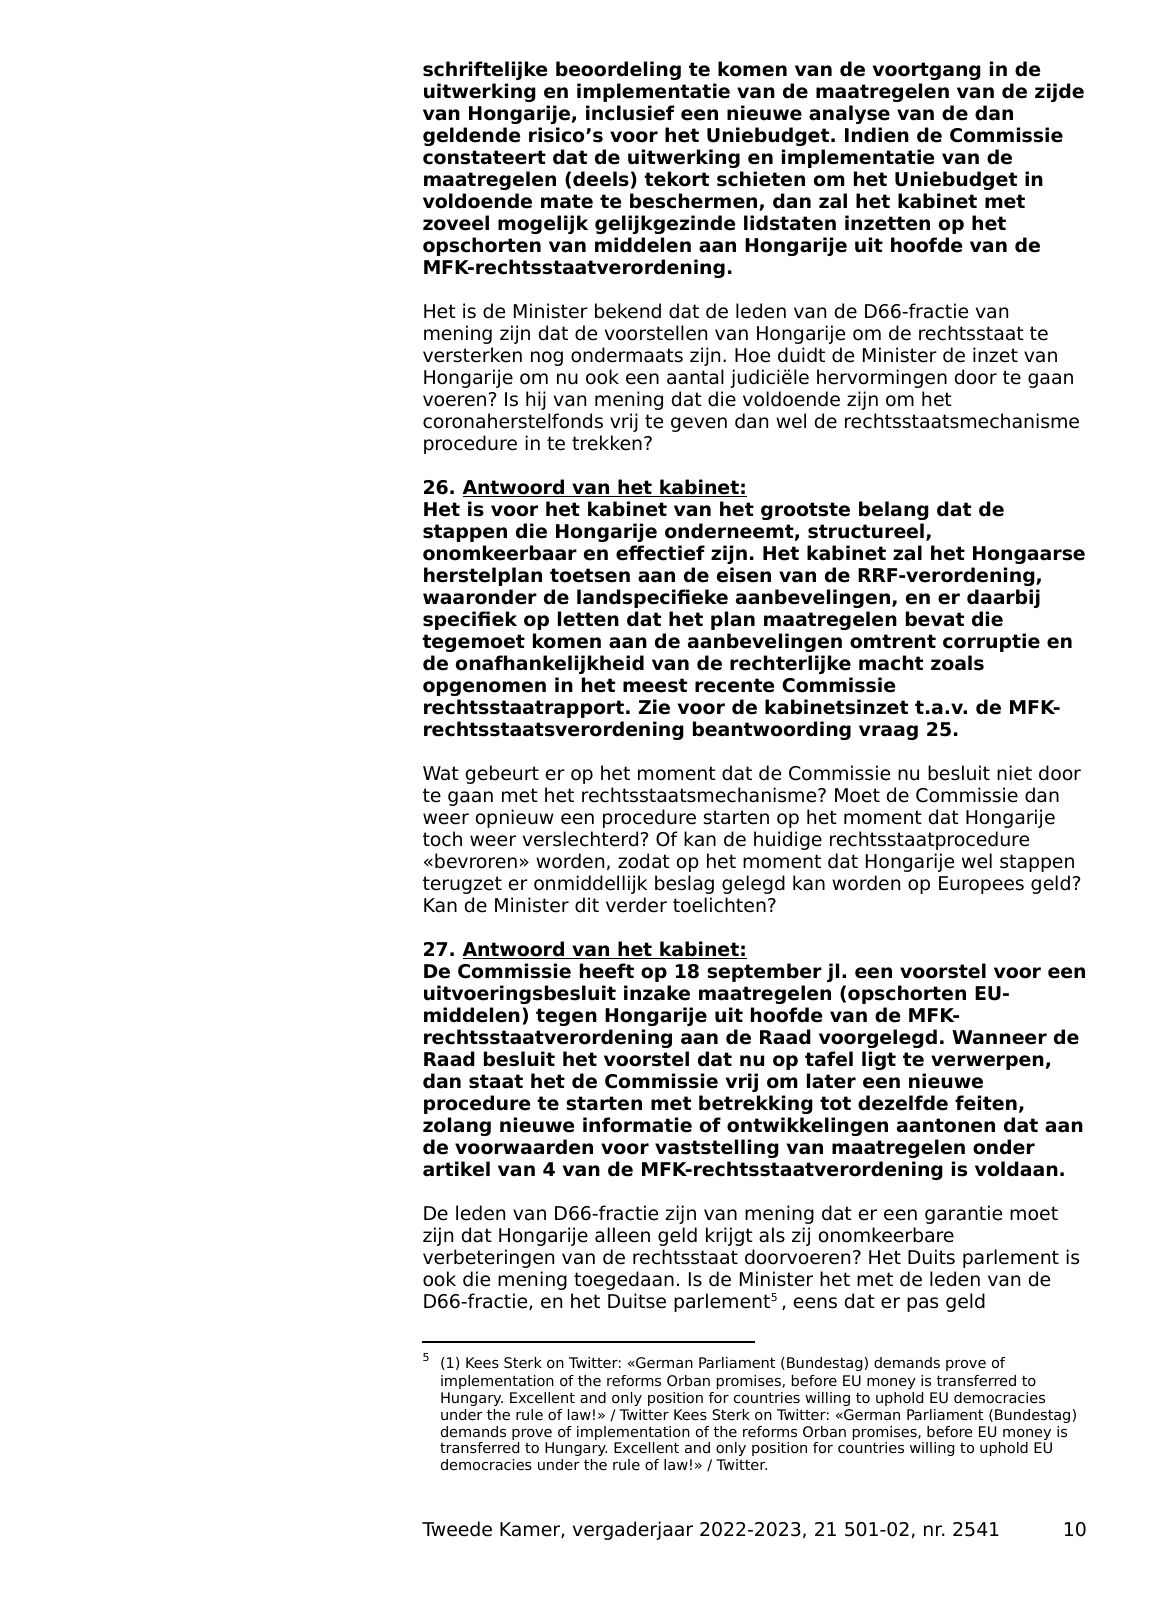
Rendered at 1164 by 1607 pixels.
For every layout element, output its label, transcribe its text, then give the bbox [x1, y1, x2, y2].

text Het is de Minister bekend dat de leden van de D66-fractie van mening zijn dat de voorstellen van Hongarije om de rechtsstaat te versterken nog ondermaats zijn. Hoe duidt de Minister de inzet van Hongarije om nu ook een aantal judiciële hervormingen door te gaan voeren? Is hij van mening dat die voldoende zijn om het coronaherstelfonds vrij te geven dan wel de rechtsstaatsmechanisme procedure in te trekken? [422, 301, 1087, 455]
text 26. Antwoord van het kabinet: [422, 477, 1087, 499]
text Het is voor het kabinet van het grootste belang dat de stappen die Hongarije onderneemt, structureel, onomkeerbaar en effectief zijn. Het kabinet zal het Hongaarse herstelplan toetsen aan de eisen van de RRF-verordening, waaronder de landspecifieke aanbevelingen, en er daarbij specifiek op letten dat het plan maatregelen bevat die tegemoet komen aan de aanbevelingen omtrent corruptie en de onafhankelijkheid van de rechterlijke macht zoals opgenomen in het meest recente Commissie rechtsstaatrapport. Zie voor de kabinetsinzet t.a.v. de MFK-rechtsstaatsverordening beantwoording vraag 25. [422, 499, 1087, 741]
text De Commissie heeft op 18 september jl. een voorstel voor een uitvoeringsbesluit inzake maatregelen (opschorten EU-middelen) tegen Hongarije uit hoofde van de MFK-rechtsstaatverordening aan de Raad voorgelegd. Wanneer de Raad besluit het voorstel dat nu op tafel ligt te verwerpen, dan staat het de Commissie vrij om later een nieuwe procedure te starten met betrekking tot dezelfde feiten, zolang nieuwe informatie of ontwikkelingen aantonen dat aan de voorwaarden voor vaststelling van maatregelen onder artikel van 4 van de MFK-rechtsstaatverordening is voldaan. [422, 961, 1087, 1181]
text (1) Kees Sterk on Twitter: «German Parliament (Bundestag) demands prove of implementation of the reforms Orban promises, before EU money is transferred to Hungary. Excellent and only position for countries willing to uphold EU democracies under the rule of law!» / Twitter Kees Sterk on Twitter: «German Parliament (Bundestag) demands prove of implementation of the reforms Orban promises, before EU money is transferred to Hungary. Excellent and only position for countries willing to uphold EU democracies under the rule of law!» / Twitter. [422, 1351, 1087, 1474]
text schriftelijke beoordeling te komen van de voortgang in de uitwerking en implementatie van de maatregelen van de zijde van Hongarije, inclusief een nieuwe analyse van de dan geldende risico’s voor het Uniebudget. Indien de Commissie constateert dat de uitwerking en implementatie van de maatregelen (deels) tekort schieten om het Uniebudget in voldoende mate te beschermen, dan zal het kabinet met zoveel mogelijk gelijkgezinde lidstaten inzetten op het opschorten van middelen aan Hongarije uit hoofde van de MFK-rechtsstaatverordening. [422, 59, 1087, 279]
text De leden van D66-fractie zijn van mening dat er een garantie moet zijn dat Hongarije alleen geld krijgt als zij onomkeerbare verbeteringen van de rechtsstaat doorvoeren? Het Duits parlement is ook die mening toegedaan. Is de Minister het met de leden van de D66-fractie, en het Duitse parlement, eens dat er pas geld [422, 1203, 1087, 1313]
text 27. Antwoord van het kabinet: [422, 939, 1087, 961]
text Wat gebeurt er op het moment dat de Commissie nu besluit niet door te gaan met het rechtsstaatsmechanisme? Moet de Commissie dan weer opnieuw een procedure starten op het moment dat Hongarije toch weer verslechterd? Of kan de huidige rechtsstaatprocedure «bevroren» worden, zodat op het moment dat Hongarije wel stappen terugzet er onmiddellijk beslag gelegd kan worden op Europees geld? Kan de Minister dit verder toelichten? [422, 763, 1087, 917]
